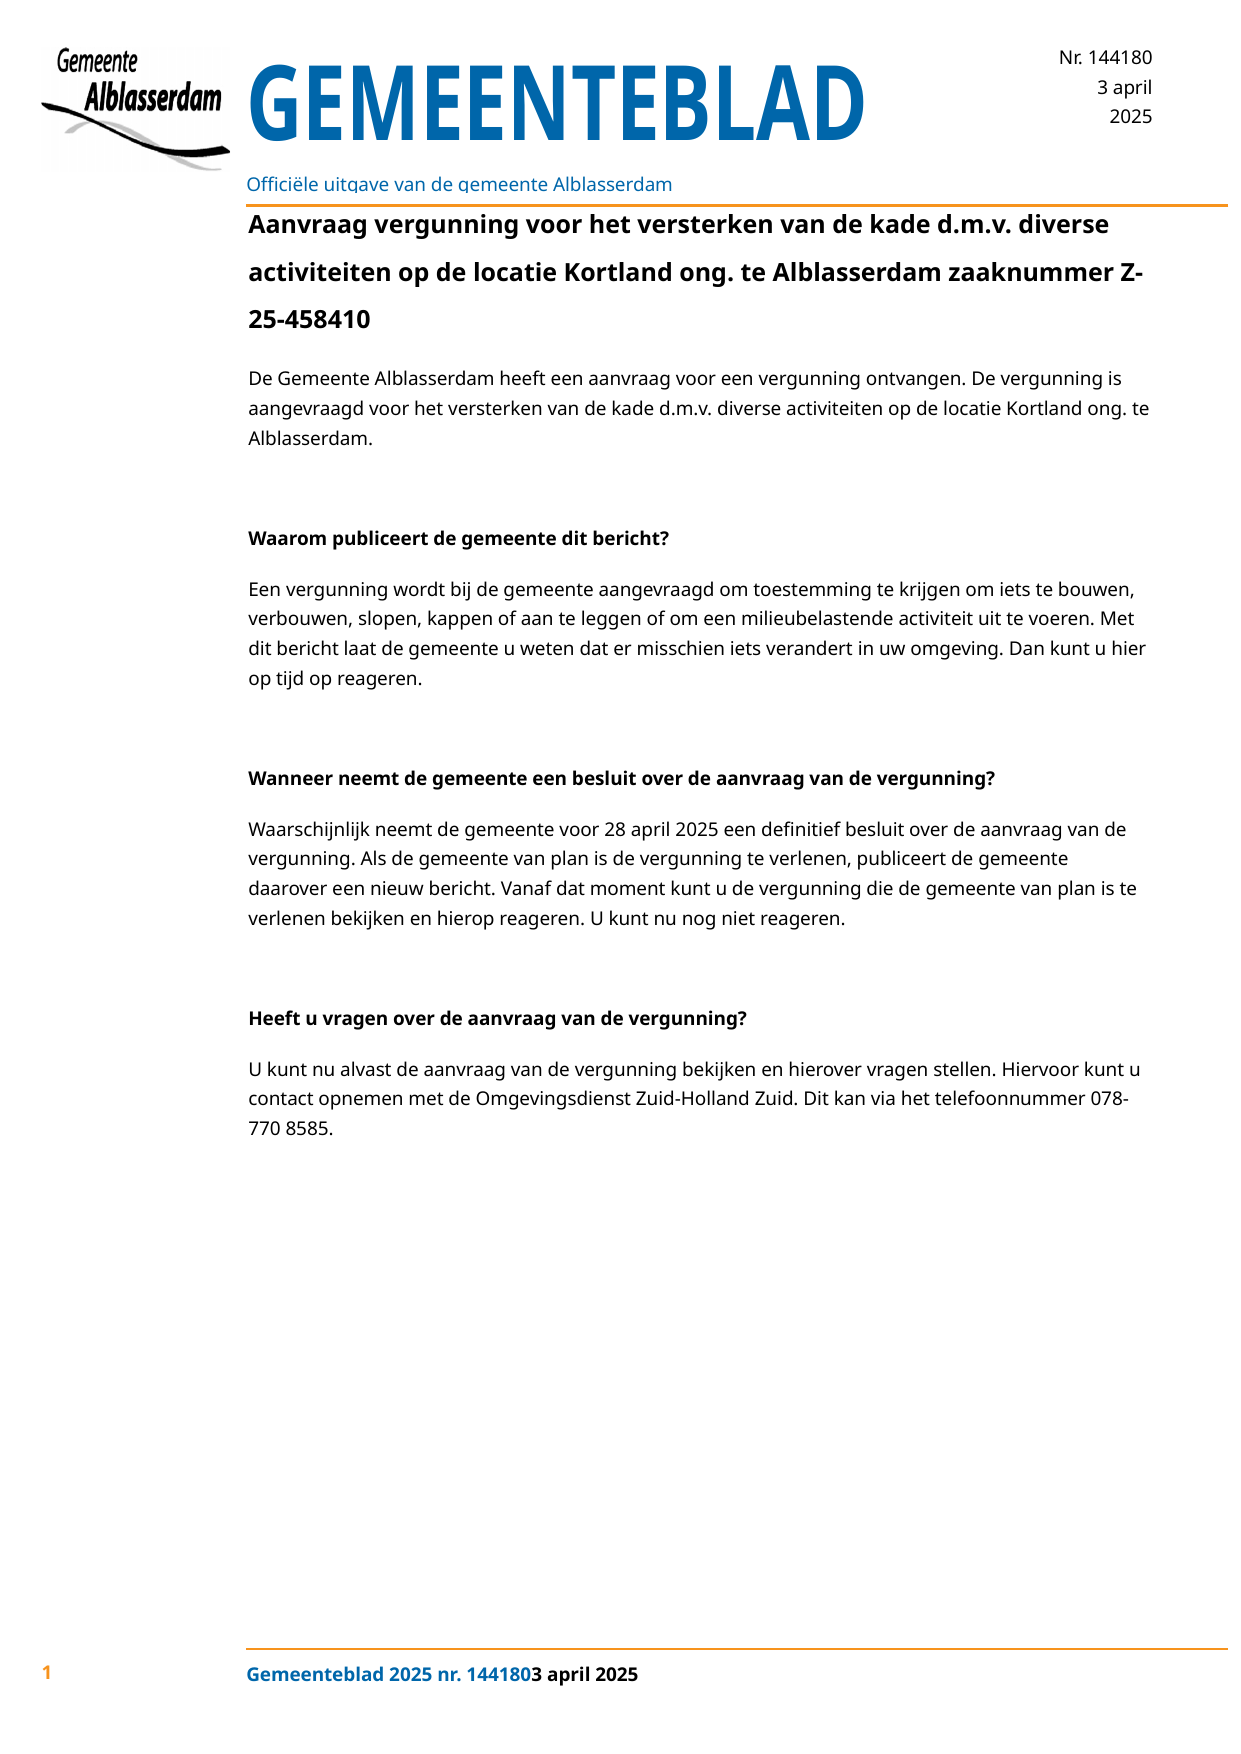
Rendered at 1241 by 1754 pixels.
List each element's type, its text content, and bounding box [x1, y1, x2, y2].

text Waarschijnlijk neemt de gemeente voor 28 april 2025 een definitief besluit over de aanvraag van de vergunning. Als de gemeente van plan is de vergunning te verlenen, publiceert de gemeente daarover een nieuw bericht. Vanaf dat moment kunt u de vergunning die de gemeente van plan is te verlenen bekijken en hierop reageren. U kunt nu nog niet reageren. [248, 816, 1152, 930]
text Waarom publiceert de gemeente dit bericht? [248, 526, 1152, 551]
text Aanvraag vergunning voor het versterken van de kade d.m.v. diverse activiteiten op de locatie Kortland ong. te Alblasserdam zaaknummer Z-25-458410 [248, 207, 1152, 336]
text De Gemeente Alblasserdam heeft een aanvraag voor een vergunning ontvangen. De vergunning is aangevraagd voor het versterken van de kade d.m.v. diverse activiteiten op de locatie Kortland ong. te Alblasserdam. [248, 366, 1152, 450]
text Wanneer neemt de gemeente een besluit over de aanvraag van de vergunning? [248, 766, 1152, 791]
text Heeft u vragen over de aanvraag van de vergunning? [248, 1006, 1152, 1031]
text U kunt nu alvast de aanvraag van de vergunning bekijken en hierover vragen stellen. Hiervoor kunt u contact opnemen met de Omgevingsdienst Zuid-Holland Zuid. Dit kan via het telefoonnummer 078-770 8585. [248, 1056, 1152, 1141]
text Een vergunning wordt bij de gemeente aangevraagd om toestemming te krijgen om iets te bouwen, verbouwen, slopen, kappen of aan te leggen of om een milieubelastende activiteit uit te voeren. Met dit bericht laat de gemeente u weten dat er misschien iets verandert in uw omgeving. Dan kunt u hier op tijd op reageren. [248, 576, 1152, 690]
picture [41, 47, 231, 172]
